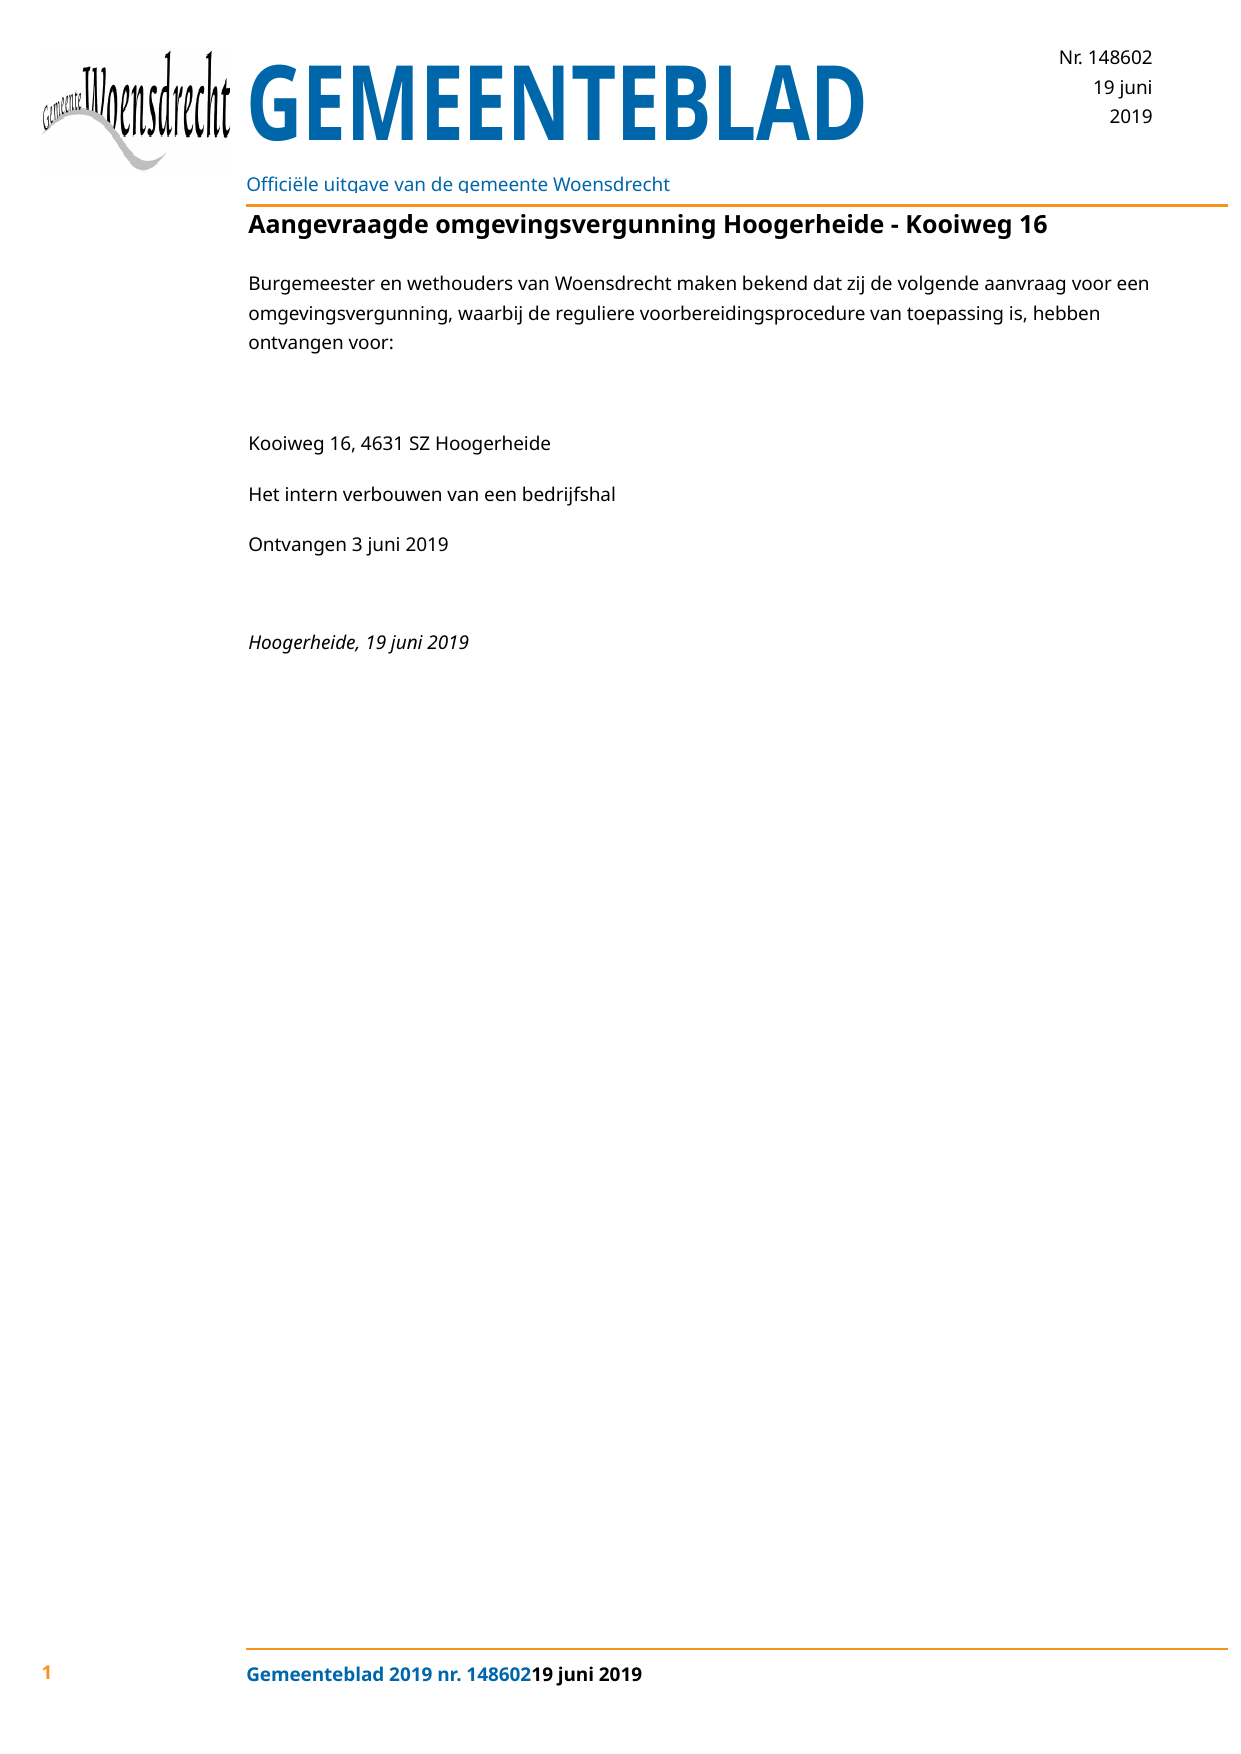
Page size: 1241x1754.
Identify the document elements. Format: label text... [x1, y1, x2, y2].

text Aangevraagde omgevingsvergunning Hoogerheide - Kooiweg 16 [248, 207, 1152, 241]
picture [41, 47, 231, 172]
text Kooiweg 16, 4631 SZ Hoogerheide [248, 430, 1152, 456]
text Burgemeester en wethouders van Woensdrecht maken bekend dat zij de volgende aanvraag voor een omgevingsvergunning, waarbij de reguliere voorbereidingsprocedure van toepassing is, hebben ontvangen voor: [248, 270, 1152, 355]
text Het intern verbouwen van een bedrijfshal [248, 481, 1152, 506]
text Ontvangen 3 juni 2019 [248, 531, 1152, 557]
text Hoogerheide, 19 juni 2019 [248, 629, 1152, 655]
